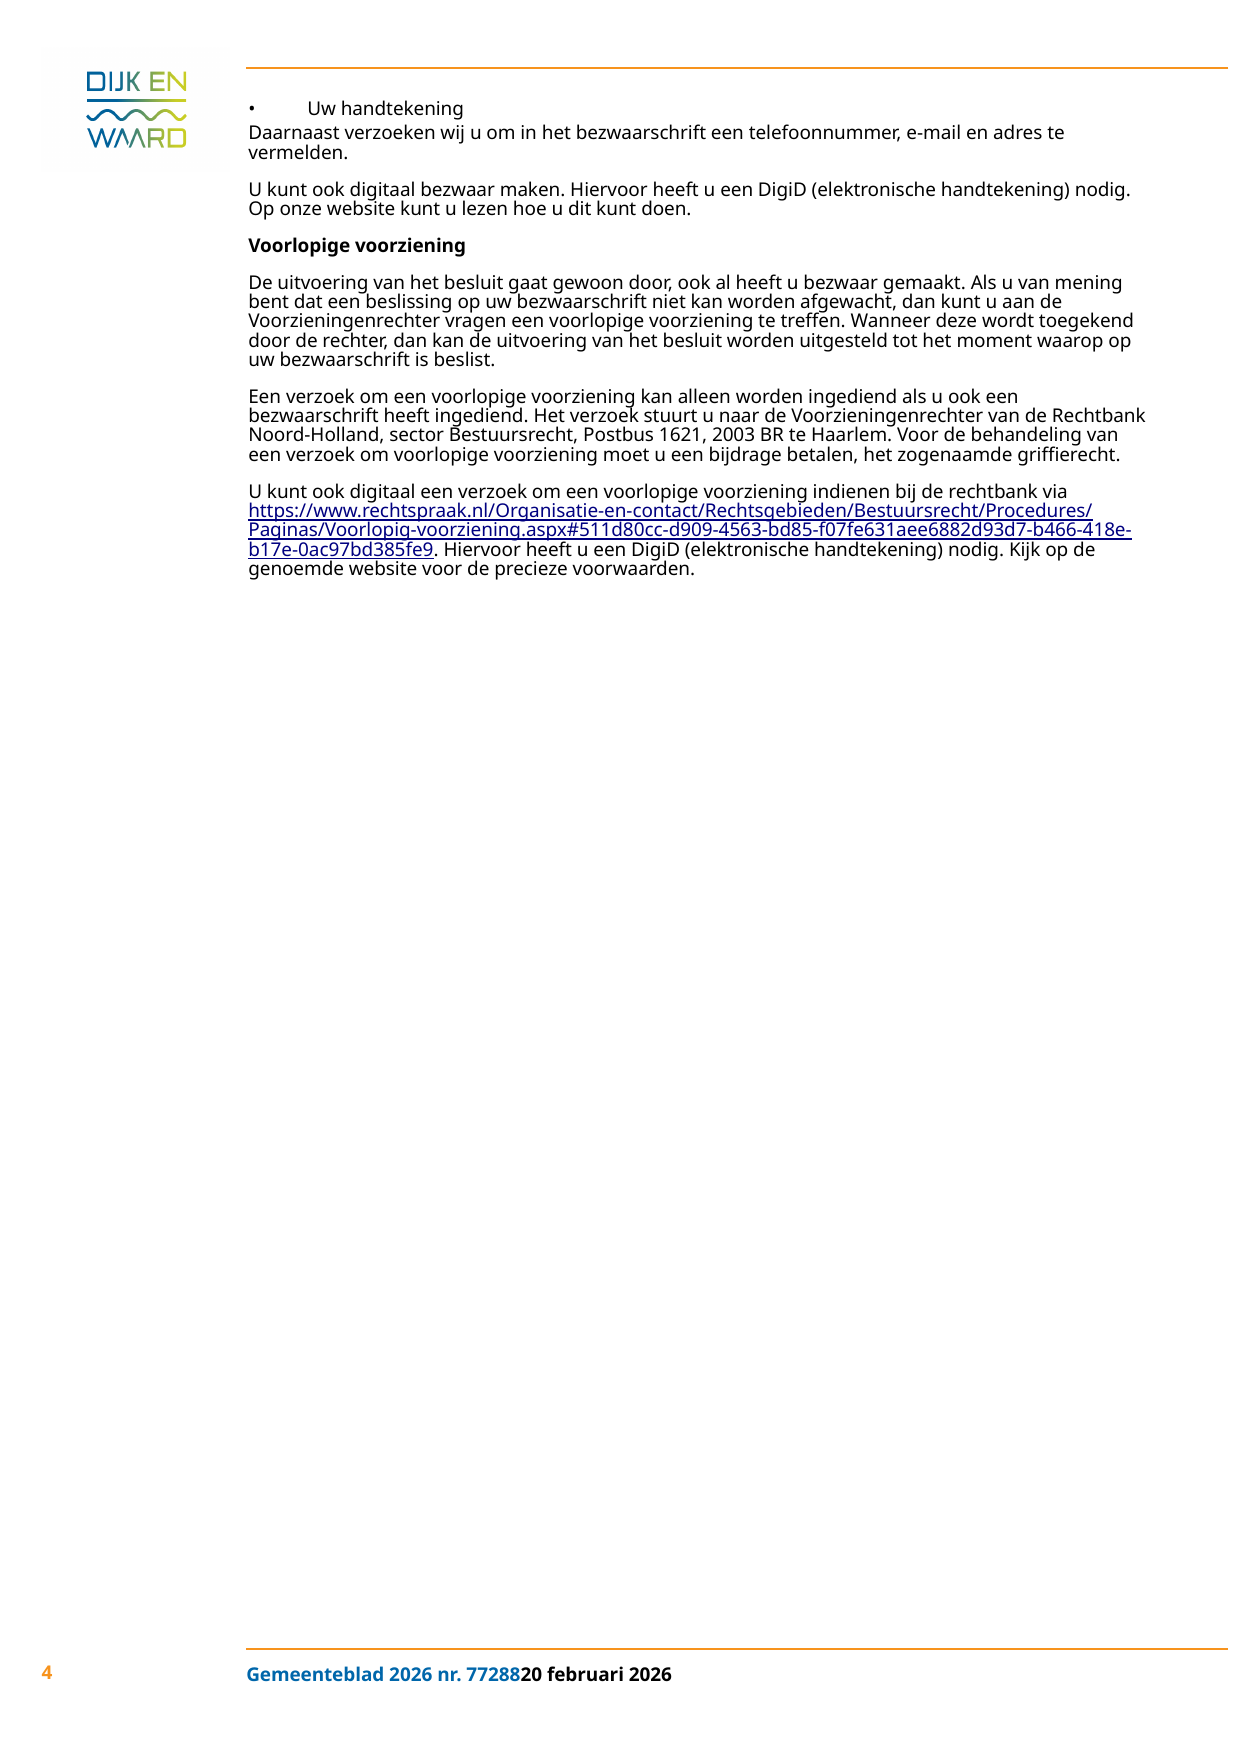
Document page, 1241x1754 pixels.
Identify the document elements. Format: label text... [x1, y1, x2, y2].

text U kunt ook digitaal bezwaar maken. Hiervoor heeft u een DigiD (elektronische handtekening) nodig. Op onze website kunt u lezen hoe u dit kunt doen. [248, 181, 1152, 219]
text Een verzoek om een voorlopige voorziening kan alleen worden ingediend als u ook een bezwaarschrift heeft ingediend. Het verzoek stuurt u naar de Voorzieningenrechter van de Rechtbank Noord-Holland, sector Bestuursrecht, Postbus 1621, 2003 BR te Haarlem. Voor de behandeling van een verzoek om voorlopige voorziening moet u een bijdrage betalen, het zogenaamde griffierecht. [248, 388, 1152, 465]
text Voorlopige voorziening [248, 237, 1152, 256]
text De uitvoering van het besluit gaat gewoon door, ook al heeft u bezwaar gemaakt. Als u van mening bent dat een beslissing op uw bezwaarschrift niet kan worden afgewacht, dan kunt u aan de Voorzieningenrechter vragen een voorlopige voorziening te treffen. Wanneer deze wordt toegekend door de rechter, dan kan de uitvoering van het besluit worden uitgesteld tot het moment waarop op uw bezwaarschrift is beslist. [248, 274, 1152, 370]
text Daarnaast verzoeken wij u om in het bezwaarschrift een telefoonnummer, e-mail en adres te vermelden. [248, 124, 1152, 163]
text U kunt ook digitaal een verzoek om een voorlopige voorziening indienen bij de rechtbank via https://www.rechtspraak.nl/Organisatie-en-contact/Rechtsgebieden/Bestuursrecht/Procedures/Paginas/Voorlopig-voorziening.aspx#511d80cc-d909-4563-bd85-f07fe631aee6882d93d7-b466-418e-b17e-0ac97bd385fe9. Hiervoor heeft u een DigiD (elektronische handtekening) nodig. Kijk op de genoemde website voor de precieze voorwaarden. [248, 483, 1152, 579]
picture [41, 47, 231, 172]
list Uw handtekening [248, 95, 1152, 121]
